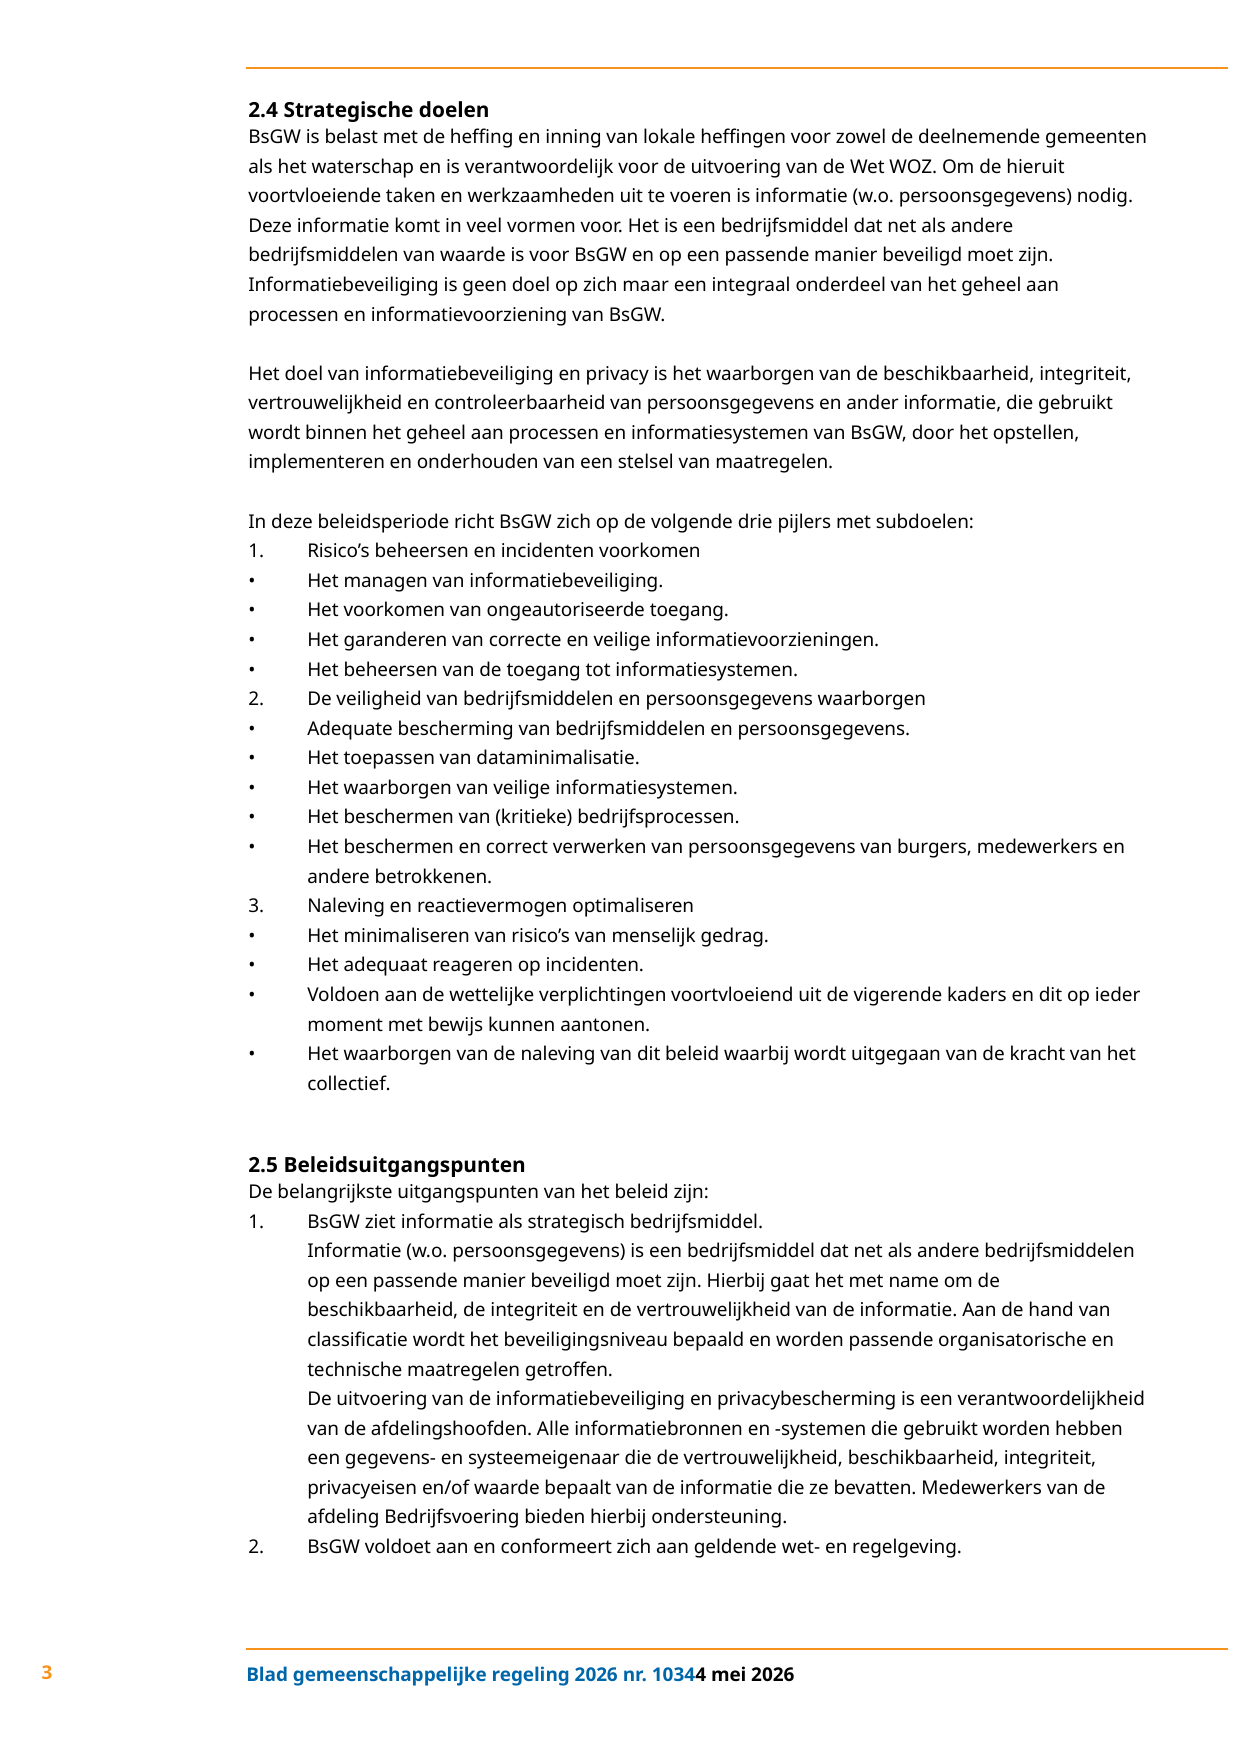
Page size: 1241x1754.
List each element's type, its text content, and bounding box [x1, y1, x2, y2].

text In deze beleidsperiode richt BsGW zich op de volgende drie pijlers met subdoelen: [248, 508, 1152, 533]
list Het managen van informatiebeveiliging. [248, 567, 1152, 593]
list Het adequaat reageren op incidenten. [248, 952, 1152, 977]
text 2.4 Strategische doelen [248, 95, 1152, 123]
list Informatie (w.o. persoonsgegevens) is een bedrijfsmiddel dat net als andere bedrijfsmiddelen op een passende manier beveiligd moet zijn. Hierbij gaat het met name om de beschikbaarheid, de integriteit en de vertrouwelijkheid van de informatie. Aan de hand van classificatie wordt het beveiligingsniveau bepaald en worden passende organisatorische en technische maatregelen getroffen. [248, 1237, 1152, 1382]
text BsGW is belast met de heffing en inning van lokale heffingen voor zowel de deelnemende gemeenten als het waterschap en is verantwoordelijk voor de uitvoering van de Wet WOZ. Om de hieruit voortvloeiende taken en werkzaamheden uit te voeren is informatie (w.o. persoonsgegevens) nodig. Deze informatie komt in veel vormen voor. Het is een bedrijfsmiddel dat net als andere bedrijfsmiddelen van waarde is voor BsGW en op een passende manier beveiligd moet zijn. Informatiebeveiliging is geen doel op zich maar een integraal onderdeel van het geheel aan processen en informatievoorziening van BsGW. [248, 123, 1152, 326]
list Risico’s beheersen en incidenten voorkomen [248, 537, 1152, 563]
list Het beheersen van de toegang tot informatiesystemen. [248, 656, 1152, 681]
list Voldoen aan de wettelijke verplichtingen voortvloeiend uit de vigerende kaders en dit op ieder moment met bewijs kunnen aantonen. [248, 981, 1152, 1036]
list Adequate bescherming van bedrijfsmiddelen en persoonsgegevens. [248, 715, 1152, 741]
list Het beschermen en correct verwerken van persoonsgegevens van burgers, medewerkers en andere betrokkenen. [248, 833, 1152, 888]
list Het waarborgen van de naleving van dit beleid waarbij wordt uitgegaan van de kracht van het collectief. [248, 1040, 1152, 1096]
list De uitvoering van de informatiebeveiliging en privacybescherming is een verantwoordelijkheid van de afdelingshoofden. Alle informatiebronnen en -systemen die gebruikt worden hebben een gegevens- en systeemeigenaar die de vertrouwelijkheid, beschikbaarheid, integriteit, privacyeisen en/of waarde bepaalt van de informatie die ze bevatten. Medewerkers van de afdeling Bedrijfsvoering bieden hierbij ondersteuning. [248, 1385, 1152, 1529]
list Het beschermen van (kritieke) bedrijfsprocessen. [248, 804, 1152, 829]
text De belangrijkste uitgangspunten van het beleid zijn: [248, 1178, 1152, 1204]
list Naleving en reactievermogen optimaliseren [248, 892, 1152, 918]
list BsGW ziet informatie als strategisch bedrijfsmiddel. [248, 1208, 1152, 1234]
list Het garanderen van correcte en veilige informatievoorzieningen. [248, 626, 1152, 652]
text 2.5 Beleidsuitgangspunten [248, 1150, 1152, 1178]
list Het minimaliseren van risico’s van menselijk gedrag. [248, 922, 1152, 948]
list De veiligheid van bedrijfsmiddelen en persoonsgegevens waarborgen [248, 685, 1152, 711]
list Het toepassen van dataminimalisatie. [248, 744, 1152, 770]
picture [41, 47, 231, 172]
list Het waarborgen van veilige informatiesystemen. [248, 774, 1152, 800]
text Het doel van informatiebeveiliging en privacy is het waarborgen van de beschikbaarheid, integriteit, vertrouwelijkheid en controleerbaarheid van persoonsgegevens en ander informatie, die gebruikt wordt binnen het geheel aan processen en informatiesystemen van BsGW, door het opstellen, implementeren en onderhouden van een stelsel van maatregelen. [248, 360, 1152, 474]
list Het voorkomen van ongeautoriseerde toegang. [248, 597, 1152, 622]
list BsGW voldoet aan en conformeert zich aan geldende wet- en regelgeving. [248, 1533, 1152, 1559]
